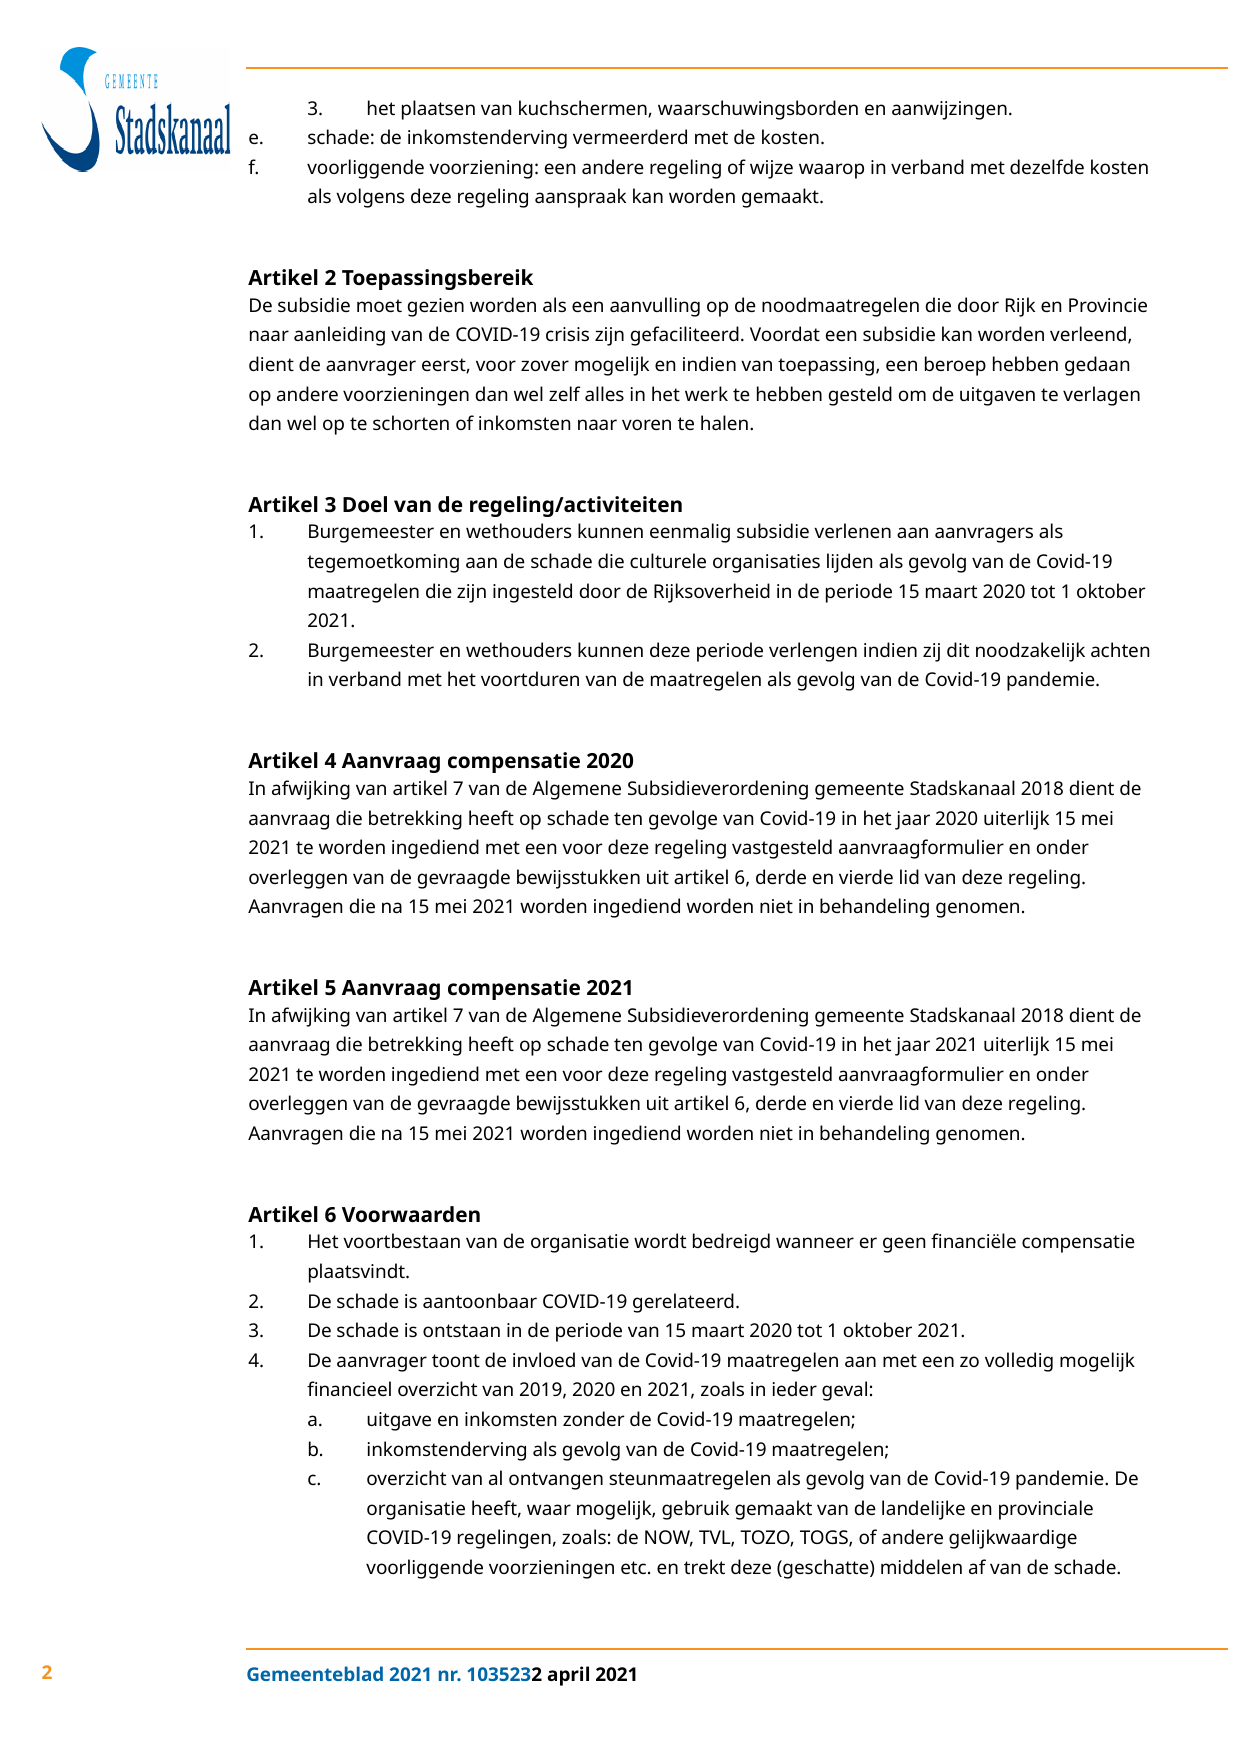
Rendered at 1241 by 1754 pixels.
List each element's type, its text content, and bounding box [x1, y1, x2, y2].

list overzicht van al ontvangen steunmaatregelen als gevolg van de Covid-19 pandemie. De organisatie heeft, waar mogelijk, gebruik gemaakt van de landelijke en provinciale COVID-19 regelingen, zoals: de NOW, TVL, TOZO, TOGS, of andere gelijkwaardige voorliggende voorzieningen etc. en trekt deze (geschatte) middelen af van de schade. [307, 1465, 1152, 1580]
list schade: de inkomstenderving vermeerderd met de kosten. [248, 124, 1152, 150]
text Artikel 2 Toepassingsbereik [248, 263, 1152, 292]
picture [41, 47, 231, 172]
list uitgave en inkomsten zonder de Covid-19 maatregelen; [307, 1406, 1152, 1432]
list De schade is aantoonbaar COVID-19 gerelateerd. [248, 1288, 1152, 1313]
list Het voortbestaan van de organisatie wordt bedreigd wanneer er geen financiële compensatie plaatsvindt. [248, 1229, 1152, 1284]
list het plaatsen van kuchschermen, waarschuwingsborden en aanwijzingen. [307, 95, 1152, 121]
text Artikel 5 Aanvraag compensatie 2021 [248, 973, 1152, 1002]
text In afwijking van artikel 7 van de Algemene Subsidieverordening gemeente Stadskanaal 2018 dient de aanvraag die betrekking heeft op schade ten gevolge van Covid-19 in het jaar 2021 uiterlijk 15 mei 2021 te worden ingediend met een voor deze regeling vastgesteld aanvraagformulier en onder overleggen van de gevraagde bewijsstukken uit artikel 6, derde en vierde lid van deze regeling. Aanvragen die na 15 mei 2021 worden ingediend worden niet in behandeling genomen. [248, 1002, 1152, 1146]
text In afwijking van artikel 7 van de Algemene Subsidieverordening gemeente Stadskanaal 2018 dient de aanvraag die betrekking heeft op schade ten gevolge van Covid-19 in het jaar 2020 uiterlijk 15 mei 2021 te worden ingediend met een voor deze regeling vastgesteld aanvraagformulier en onder overleggen van de gevraagde bewijsstukken uit artikel 6, derde en vierde lid van deze regeling. Aanvragen die na 15 mei 2021 worden ingediend worden niet in behandeling genomen. [248, 775, 1152, 919]
list De aanvrager toont de invloed van de Covid-19 maatregelen aan met een zo volledig mogelijk financieel overzicht van 2019, 2020 en 2021, zoals in ieder geval: [248, 1347, 1152, 1402]
text Artikel 4 Aanvraag compensatie 2020 [248, 747, 1152, 775]
text De subsidie moet gezien worden als een aanvulling op de noodmaatregelen die door Rijk en Provincie naar aanleiding van de COVID-19 crisis zijn gefaciliteerd. Voordat een subsidie kan worden verleend, dient de aanvrager eerst, voor zover mogelijk en indien van toepassing, een beroep hebben gedaan op andere voorzieningen dan wel zelf alles in het werk te hebben gesteld om de uitgaven te verlagen dan wel op te schorten of inkomsten naar voren te halen. [248, 292, 1152, 436]
text Artikel 6 Voorwaarden [248, 1200, 1152, 1229]
list Burgemeester en wethouders kunnen deze periode verlengen indien zij dit noodzakelijk achten in verband met het voortduren van de maatregelen als gevolg van de Covid-19 pandemie. [248, 637, 1152, 692]
list De schade is ontstaan in de periode van 15 maart 2020 tot 1 oktober 2021. [248, 1317, 1152, 1343]
list Burgemeester en wethouders kunnen eenmalig subsidie verlenen aan aanvragers als tegemoetkoming aan de schade die culturele organisaties lijden als gevolg van de Covid-19 maatregelen die zijn ingesteld door de Rijksoverheid in de periode 15 maart 2020 tot 1 oktober 2021. [248, 519, 1152, 633]
list voorliggende voorziening: een andere regeling of wijze waarop in verband met dezelfde kosten als volgens deze regeling aanspraak kan worden gemaakt. [248, 154, 1152, 209]
list inkomstenderving als gevolg van de Covid-19 maatregelen; [307, 1436, 1152, 1461]
text Artikel 3 Doel van de regeling/activiteiten [248, 490, 1152, 519]
